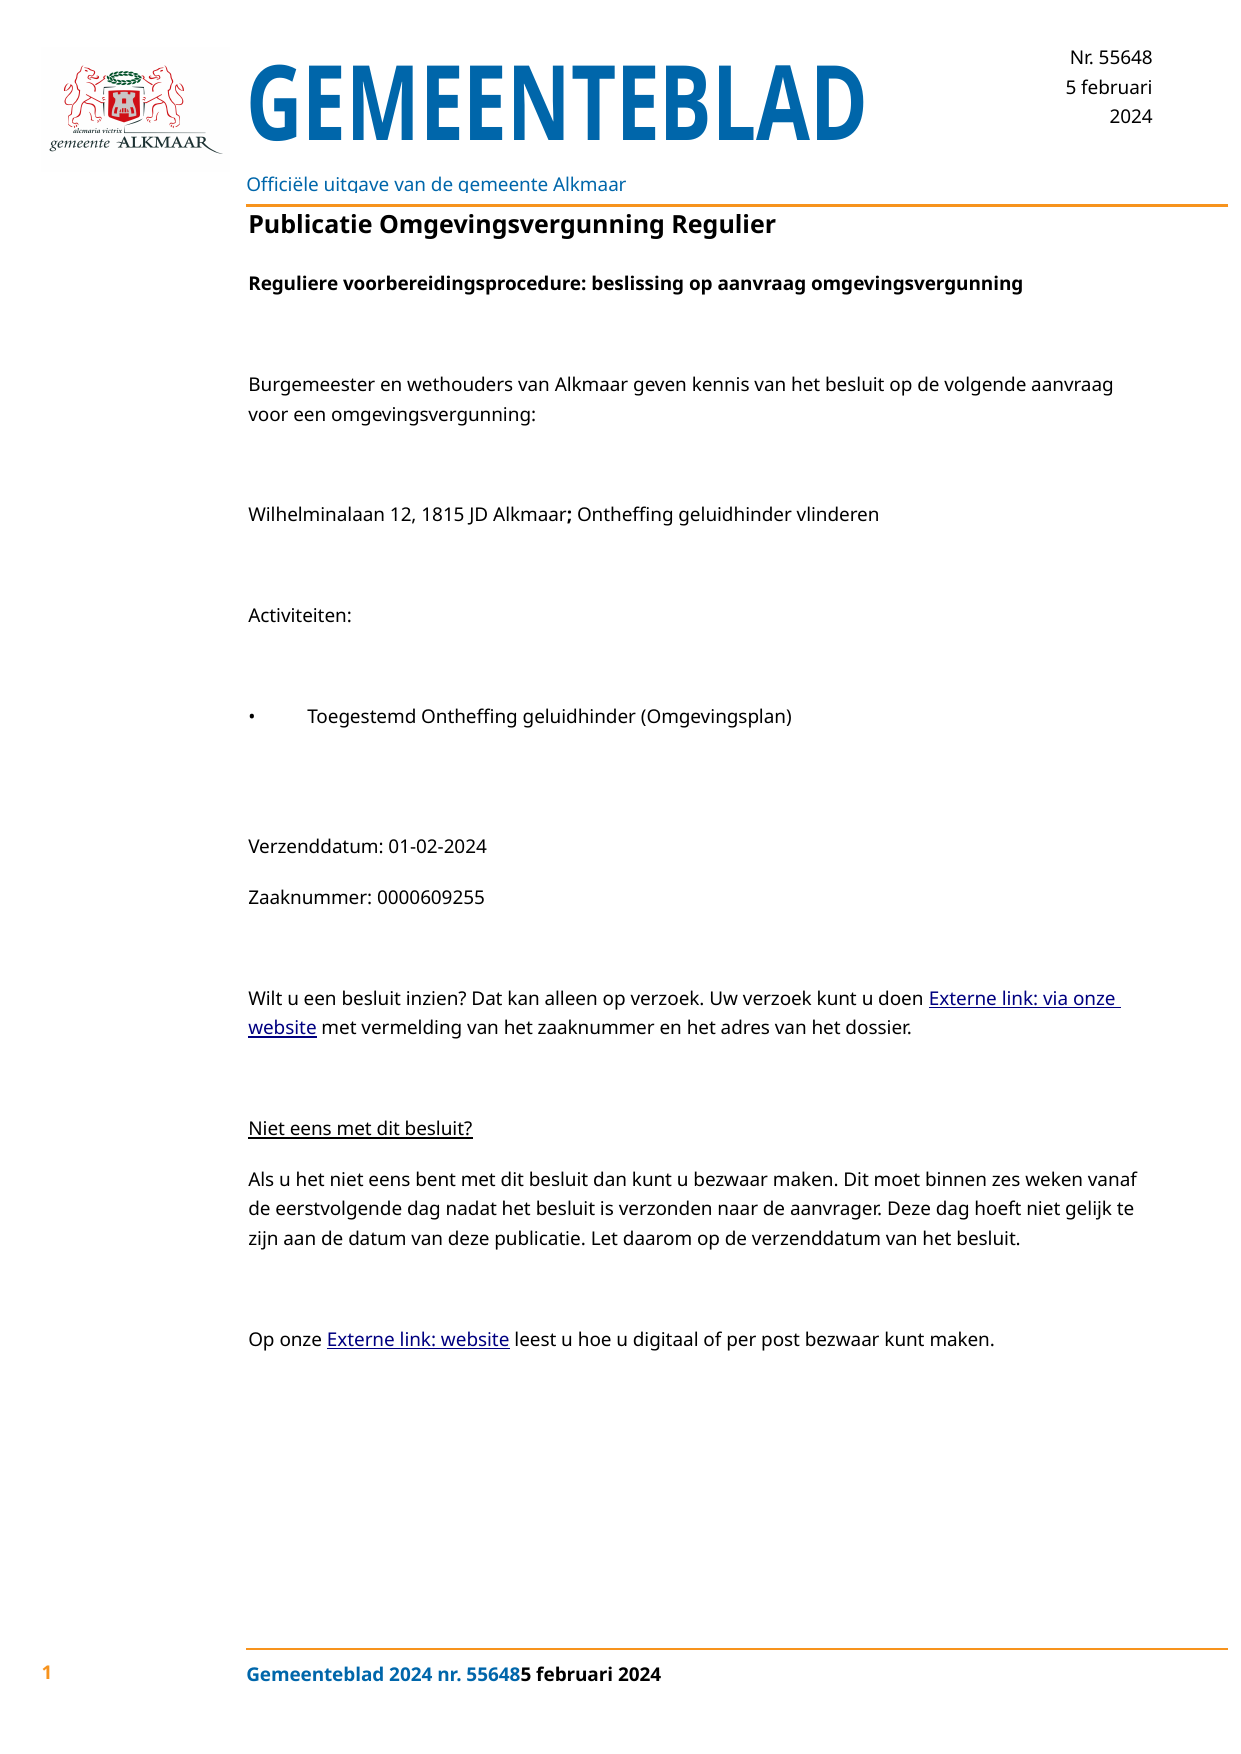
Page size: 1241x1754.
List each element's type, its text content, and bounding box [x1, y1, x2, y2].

text Reguliere voorbereidingsprocedure: beslissing op aanvraag omgevingsvergunning [248, 270, 1152, 296]
text Als u het niet eens bent met dit besluit dan kunt u bezwaar maken. Dit moet binnen zes weken vanaf de eerstvolgende dag nadat het besluit is verzonden naar de aanvrager. Deze dag hoeft niet gelijk te zijn aan de datum van deze publicatie. Let daarom op de verzenddatum van het besluit. [248, 1166, 1152, 1251]
text Wilhelminalaan 12, 1815 JD Alkmaar; Ontheffing geluidhinder vlinderen [248, 502, 1152, 527]
text Zaaknummer: 0000609255 [248, 884, 1152, 910]
text Burgemeester en wethouders van Alkmaar geven kennis van het besluit op de volgende aanvraag voor een omgevingsvergunning: [248, 371, 1152, 426]
text Activiteiten: [248, 602, 1152, 628]
text Op onze Externe link: website leest u hoe u digitaal of per post bezwaar kunt maken. [248, 1326, 1152, 1351]
list Toegestemd Ontheffing geluidhinder (Omgevingsplan) [248, 703, 1152, 729]
text Wilt u een besluit inzien? Dat kan alleen op verzoek. Uw verzoek kunt u doen Externe link: via onze website met vermelding van het zaaknummer en het adres van het dossier. [248, 985, 1152, 1040]
picture [41, 47, 231, 172]
text Publicatie Omgevingsvergunning Regulier [248, 207, 1152, 241]
text Verzenddatum: 01-02-2024 [248, 834, 1152, 859]
text Niet eens met dit besluit? [248, 1115, 1152, 1141]
